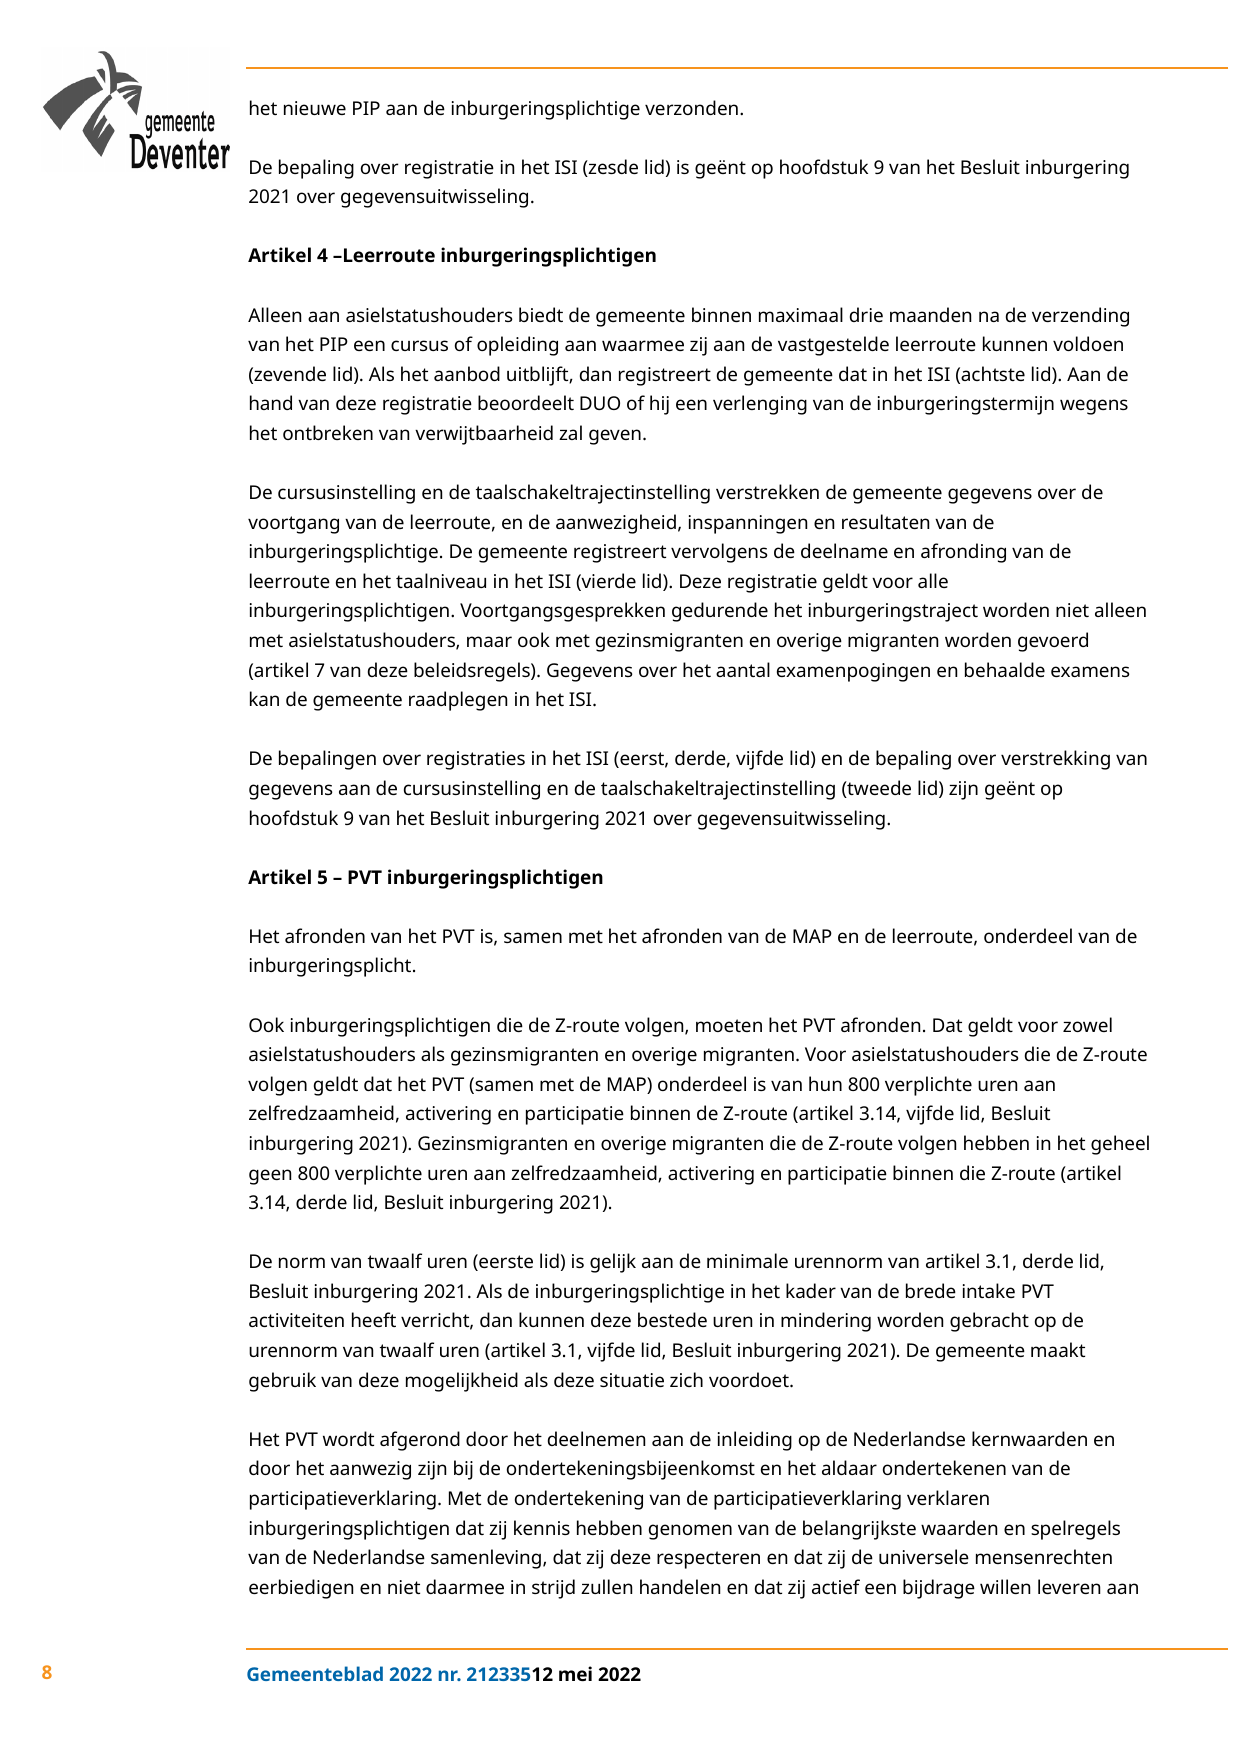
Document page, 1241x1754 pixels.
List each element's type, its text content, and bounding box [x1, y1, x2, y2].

text De bepaling over registratie in het ISI (zesde lid) is geënt op hoofdstuk 9 van het Besluit inburgering 2021 over gegevensuitwisseling. [248, 154, 1152, 209]
text De norm van twaalf uren (eerste lid) is gelijk aan de minimale urennorm van artikel 3.1, derde lid, Besluit inburgering 2021. Als de inburgeringsplichtige in het kader van de brede intake PVT activiteiten heeft verricht, dan kunnen deze bestede uren in mindering worden gebracht op de urennorm van twaalf uren (artikel 3.1, vijfde lid, Besluit inburgering 2021). De gemeente maakt gebruik van deze mogelijkheid als deze situatie zich voordoet. [248, 1248, 1152, 1393]
text Het PVT wordt afgerond door het deelnemen aan de inleiding op de Nederlandse kernwaarden en door het aanwezig zijn bij de ondertekeningsbijeenkomst en het aldaar ondertekenen van de participatieverklaring. Met de ondertekening van de participatieverklaring verklaren inburgeringsplichtigen dat zij kennis hebben genomen van de belangrijkste waarden en spelregels van de Nederlandse samenleving, dat zij deze respecteren en dat zij de universele mensenrechten eerbiedigen en niet daarmee in strijd zullen handelen en dat zij actief een bijdrage willen leveren aan [248, 1426, 1152, 1600]
text De bepalingen over registraties in het ISI (eerst, derde, vijfde lid) en de bepaling over verstrekking van gegevens aan de cursusinstelling en de taalschakeltrajectinstelling (tweede lid) zijn geënt op hoofdstuk 9 van het Besluit inburgering 2021 over gegevensuitwisseling. [248, 746, 1152, 831]
text Het afronden van het PVT is, samen met het afronden van de MAP en de leerroute, onderdeel van de inburgeringsplicht. [248, 923, 1152, 978]
text Alleen aan asielstatushouders biedt de gemeente binnen maximaal drie maanden na de verzending van het PIP een cursus of opleiding aan waarmee zij aan de vastgestelde leerroute kunnen voldoen (zevende lid). Als het aanbod uitblijft, dan registreert de gemeente dat in het ISI (achtste lid). Aan de hand van deze registratie beoordeelt DUO of hij een verlenging van de inburgeringstermijn wegens het ontbreken van verwijtbaarheid zal geven. [248, 302, 1152, 446]
picture [41, 47, 231, 172]
text Artikel 4 –Leerroute inburgeringsplichtigen [248, 243, 1152, 268]
text Ook inburgeringsplichtigen die de Z-route volgen, moeten het PVT afronden. Dat geldt voor zowel asielstatushouders als gezinsmigranten en overige migranten. Voor asielstatushouders die de Z-route volgen geldt dat het PVT (samen met de MAP) onderdeel is van hun 800 verplichte uren aan zelfredzaamheid, activering en participatie binnen de Z-route (artikel 3.14, vijfde lid, Besluit inburgering 2021). Gezinsmigranten en overige migranten die de Z-route volgen hebben in het geheel geen 800 verplichte uren aan zelfredzaamheid, activering en participatie binnen die Z-route (artikel 3.14, derde lid, Besluit inburgering 2021). [248, 1012, 1152, 1215]
text De cursusinstelling en de taalschakeltrajectinstelling verstrekken de gemeente gegevens over de voortgang van de leerroute, en de aanwezigheid, inspanningen en resultaten van de inburgeringsplichtige. De gemeente registreert vervolgens de deelname en afronding van de leerroute en het taalniveau in het ISI (vierde lid). Deze registratie geldt voor alle inburgeringsplichtigen. Voortgangsgesprekken gedurende het inburgeringstraject worden niet alleen met asielstatushouders, maar ook met gezinsmigranten en overige migranten worden gevoerd (artikel 7 van deze beleidsregels). Gegevens over het aantal examenpogingen en behaalde examens kan de gemeente raadplegen in het ISI. [248, 479, 1152, 712]
text het nieuwe PIP aan de inburgeringsplichtige verzonden. [248, 95, 1152, 121]
text Artikel 5 – PVT inburgeringsplichtigen [248, 864, 1152, 890]
